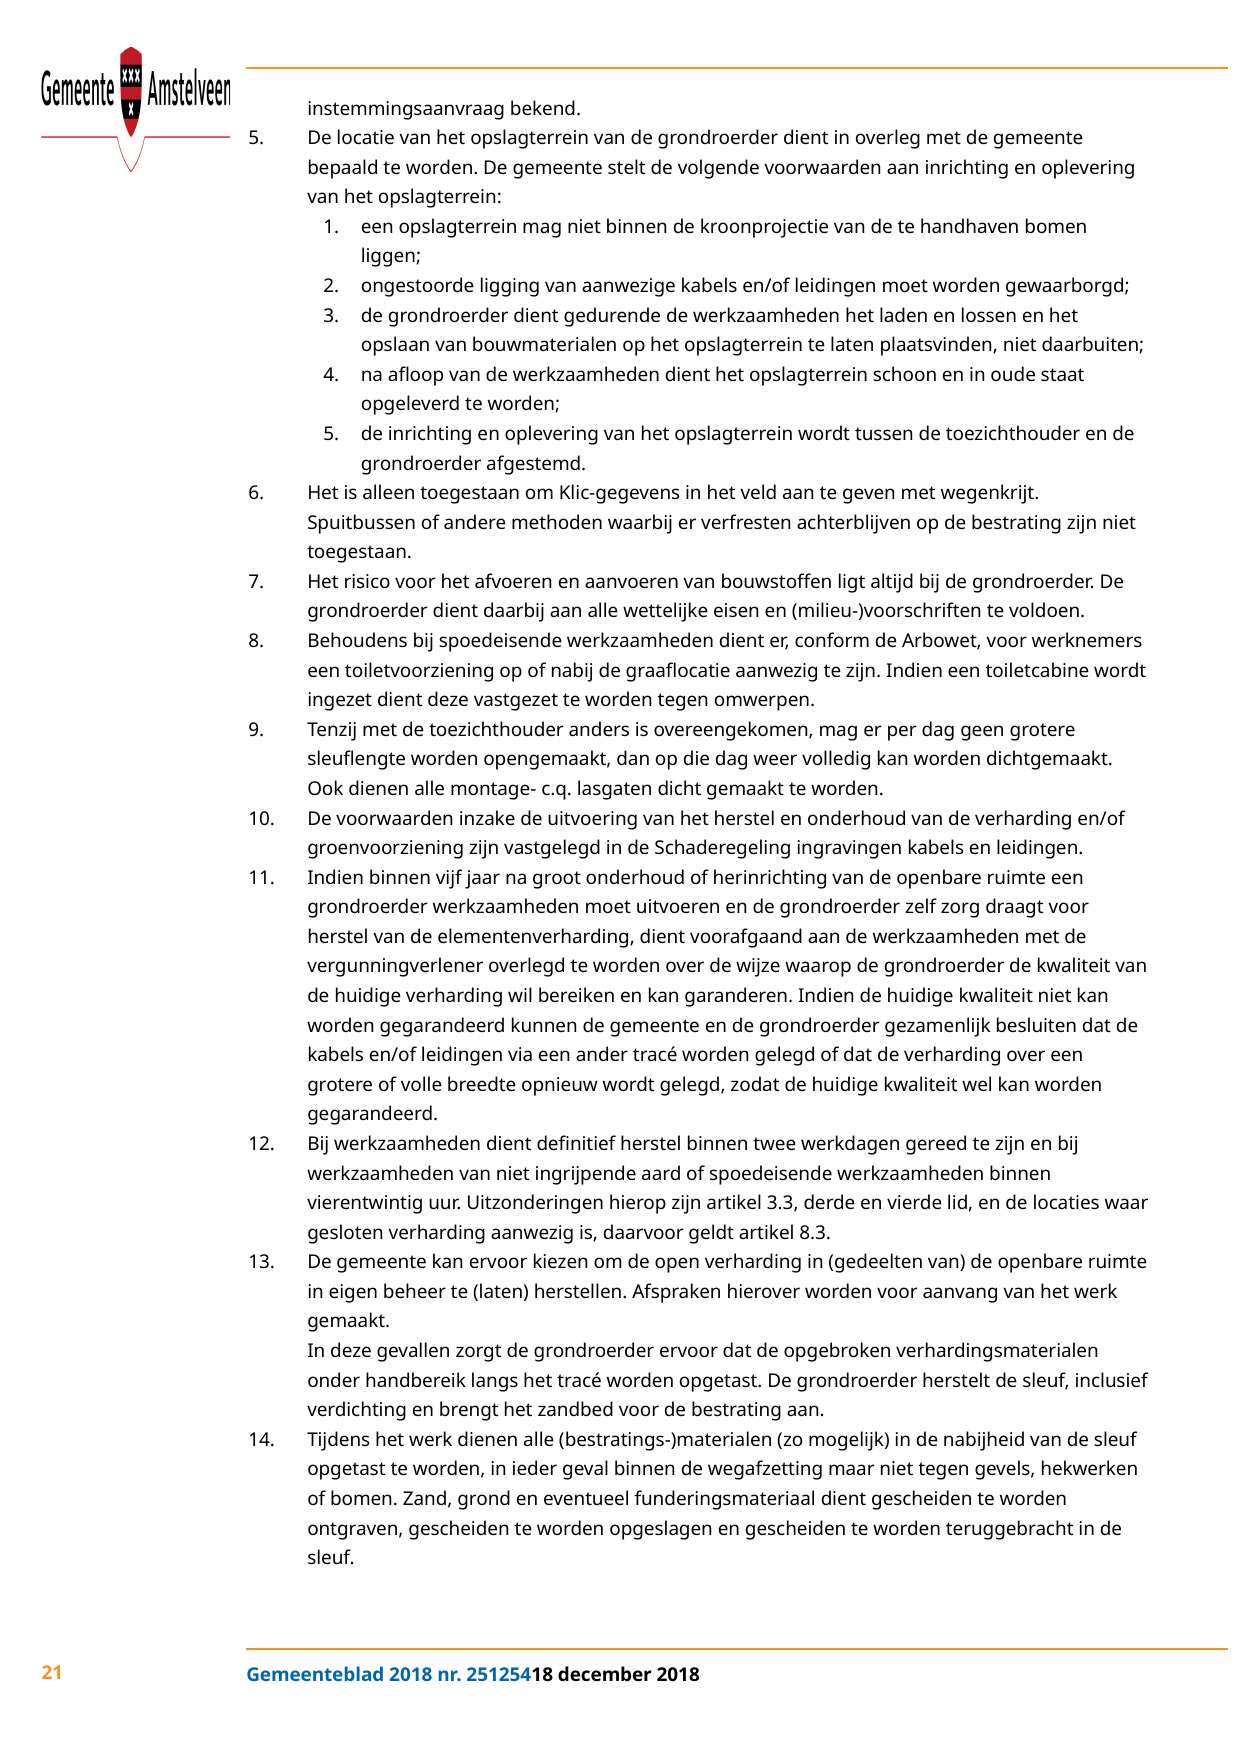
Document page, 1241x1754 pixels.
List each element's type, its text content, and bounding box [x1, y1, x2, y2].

list Bij werkzaamheden dient definitief herstel binnen twee werkdagen gereed te zijn en bij werkzaamheden van niet ingrijpende aard of spoedeisende werkzaamheden binnen vierentwintig uur. Uitzonderingen hierop zijn artikel 3.3, derde en vierde lid, en de locaties waar gesloten verharding aanwezig is, daarvoor geldt artikel 8.3. [248, 1130, 1152, 1245]
list Tijdens het werk dienen alle (bestratings-)materialen (zo mogelijk) in de nabijheid van de sleuf opgetast te worden, in ieder geval binnen de wegafzetting maar niet tegen gevels, hekwerken of bomen. Zand, grond en eventueel funderingsmateriaal dient gescheiden te worden ontgraven, gescheiden te worden opgeslagen en gescheiden te worden teruggebracht in de sleuf. [248, 1426, 1152, 1570]
list Behoudens bij spoedeisende werkzaamheden dient er, conform de Arbowet, voor werknemers een toiletvoorziening op of nabij de graaflocatie aanwezig te zijn. Indien een toiletcabine wordt ingezet dient deze vastgezet te worden tegen omwerpen. [248, 627, 1152, 712]
list Het risico voor het afvoeren en aanvoeren van bouwstoffen ligt altijd bij de grondroerder. De grondroerder dient daarbij aan alle wettelijke eisen en (milieu-)voorschriften te voldoen. [248, 568, 1152, 623]
list Het is alleen toegestaan om Klic-gegevens in het veld aan te geven met wegenkrijt. Spuitbussen of andere methoden waarbij er verfresten achterblijven op de bestrating zijn niet toegestaan. [248, 479, 1152, 564]
list de grondroerder dient gedurende de werkzaamheden het laden en lossen en het opslaan van bouwmaterialen op het opslagterrein te laten plaatsvinden, niet daarbuiten; [323, 302, 1152, 357]
list De locatie van het opslagterrein van de grondroerder dient in overleg met de gemeente bepaald te worden. De gemeente stelt de volgende voorwaarden aan inrichting en oplevering van het opslagterrein: [248, 124, 1152, 209]
list na afloop van de werkzaamheden dient het opslagterrein schoon en in oude staat opgeleverd te worden; [323, 361, 1152, 416]
list een opslagterrein mag niet binnen de kroonprojectie van de te handhaven bomen liggen; [323, 213, 1152, 268]
list Tenzij met de toezichthouder anders is overeengekomen, mag er per dag geen grotere sleuflengte worden opengemaakt, dan op die dag weer volledig kan worden dichtgemaakt. Ook dienen alle montage- c.q. lasgaten dicht gemaakt te worden. [248, 716, 1152, 801]
list De voorwaarden inzake de uitvoering van het herstel en onderhoud van de verharding en/of groenvoorziening zijn vastgelegd in de Schaderegeling ingravingen kabels en leidingen. [248, 805, 1152, 860]
list In deze gevallen zorgt de grondroerder ervoor dat de opgebroken verhardingsmaterialen onder handbereik langs het tracé worden opgetast. De grondroerder herstelt de sleuf, inclusief verdichting en brengt het zandbed voor de bestrating aan. [248, 1337, 1152, 1422]
list Indien binnen vijf jaar na groot onderhoud of herinrichting van de openbare ruimte een grondroerder werkzaamheden moet uitvoeren en de grondroerder zelf zorg draagt voor herstel van de elementenverharding, dient voorafgaand aan de werkzaamheden met de vergunningverlener overlegd te worden over de wijze waarop de grondroerder de kwaliteit van de huidige verharding wil bereiken en kan garanderen. Indien de huidige kwaliteit niet kan worden gegarandeerd kunnen de gemeente en de grondroerder gezamenlijk besluiten dat de kabels en/of leidingen via een ander tracé worden gelegd of dat de verharding over een grotere of volle breedte opnieuw wordt gelegd, zodat de huidige kwaliteit wel kan worden gegarandeerd. [248, 864, 1152, 1126]
picture [41, 47, 231, 172]
list De gemeente kan ervoor kiezen om de open verharding in (gedeelten van) de openbare ruimte in eigen beheer te (laten) herstellen. Afspraken hierover worden voor aanvang van het werk gemaakt. [248, 1248, 1152, 1333]
list instemmingsaanvraag bekend. [248, 95, 1152, 121]
list de inrichting en oplevering van het opslagterrein wordt tussen de toezichthouder en de grondroerder afgestemd. [323, 420, 1152, 476]
list ongestoorde ligging van aanwezige kabels en/of leidingen moet worden gewaarborgd; [323, 272, 1152, 298]
